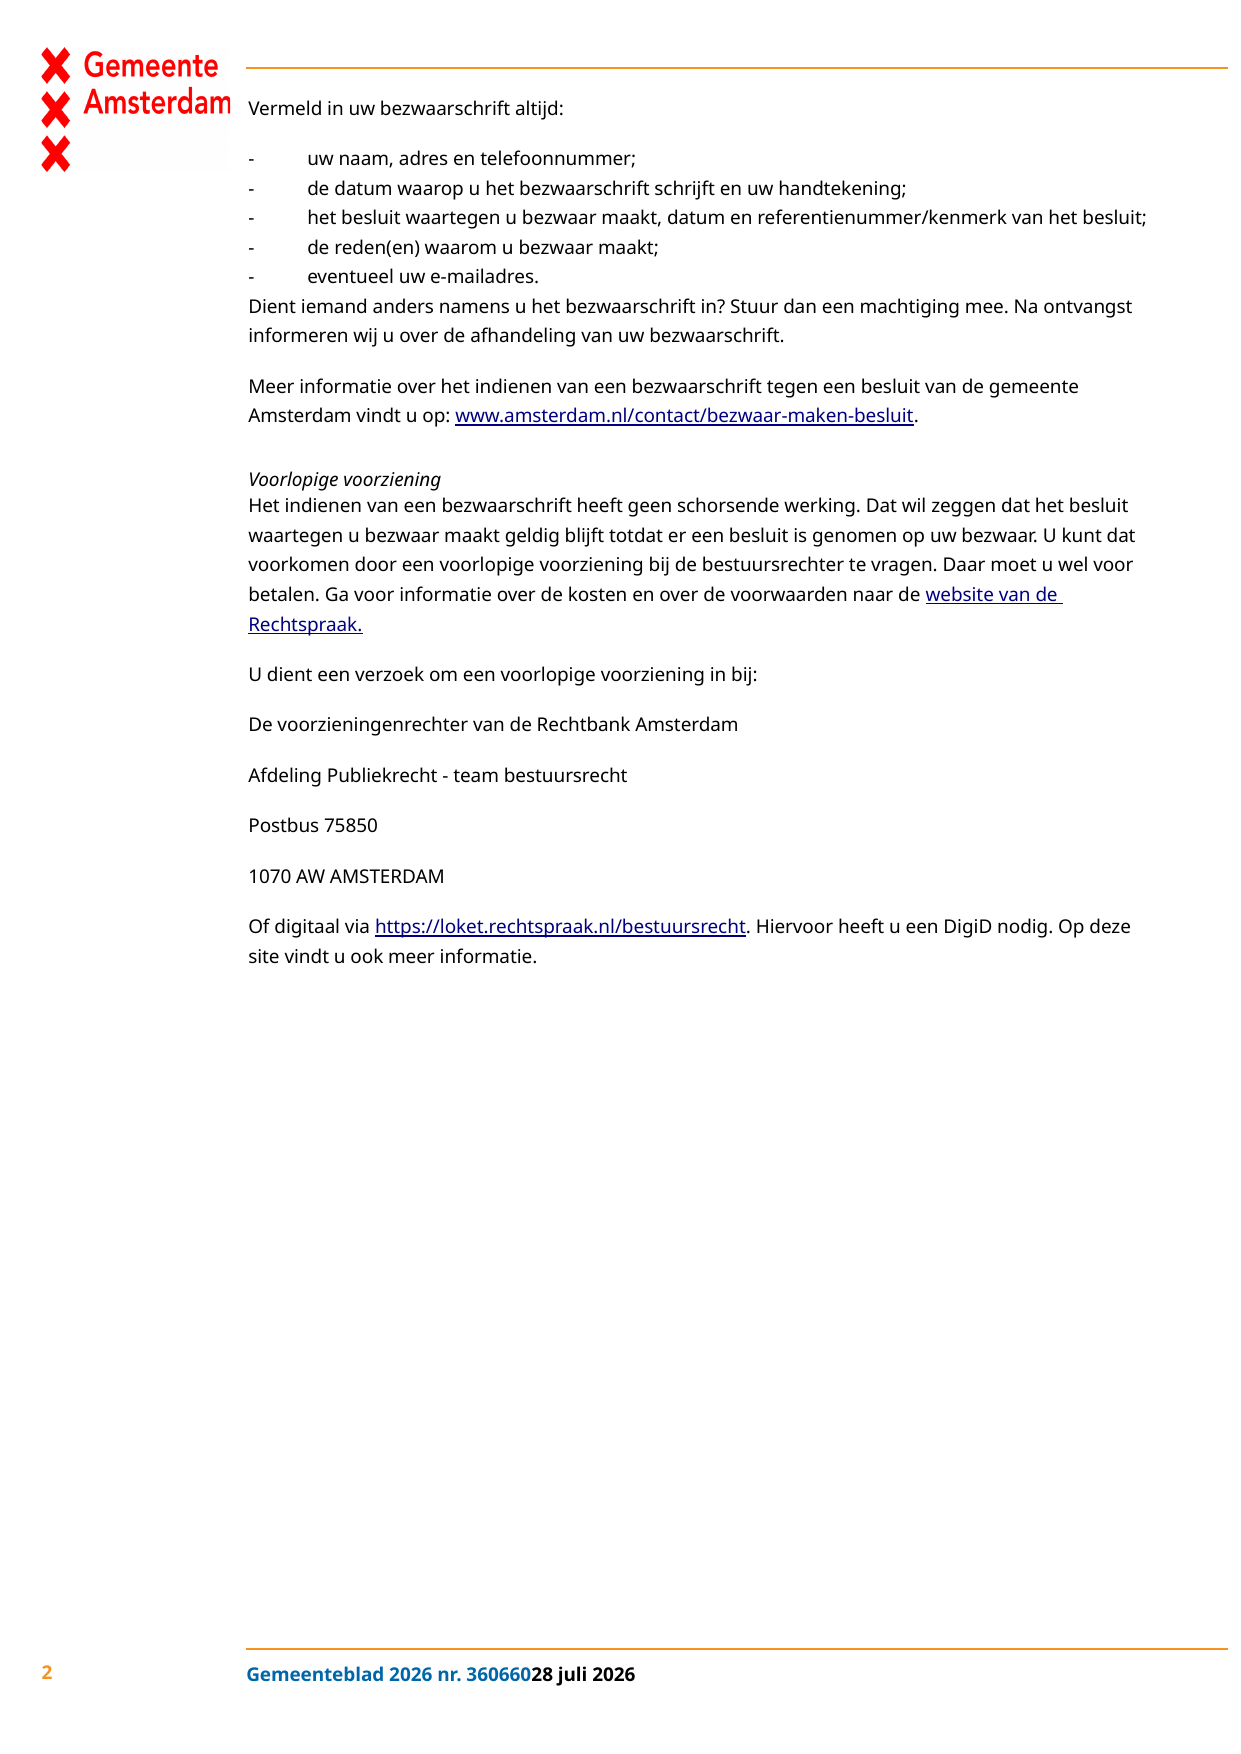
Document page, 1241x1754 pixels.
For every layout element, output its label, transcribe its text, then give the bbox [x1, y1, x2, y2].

text U dient een verzoek om een voorlopige voorziening in bij: [248, 661, 1152, 687]
list het besluit waartegen u bezwaar maakt, datum en referentienummer/kenmerk van het besluit; [248, 204, 1152, 230]
list de reden(en) waarom u bezwaar maakt; [248, 234, 1152, 260]
text Vermeld in uw bezwaarschrift altijd: [248, 95, 1152, 121]
text Afdeling Publiekrecht - team bestuursrecht [248, 762, 1152, 788]
text Meer informatie over het indienen van een bezwaarschrift tegen een besluit van de gemeente Amsterdam vindt u op: www.amsterdam.nl/contact/bezwaar-maken-besluit. [248, 373, 1152, 428]
text 1070 AW AMSTERDAM [248, 863, 1152, 888]
list eventueel uw e-mailadres. [248, 263, 1152, 289]
list uw naam, adres en telefoonnummer; [248, 145, 1152, 171]
picture [41, 47, 231, 172]
text Dient iemand anders namens u het bezwaarschrift in? Stuur dan een machtiging mee. Na ontvangst informeren wij u over de afhandeling van uw bezwaarschrift. [248, 293, 1152, 348]
text Of digitaal via https://loket.rechtspraak.nl/bestuursrecht. Hiervoor heeft u een DigiD nodig. Op deze site vindt u ook meer informatie. [248, 913, 1152, 968]
text Voorlopige voorziening [248, 467, 1152, 492]
text Het indienen van een bezwaarschrift heeft geen schorsende werking. Dat wil zeggen dat het besluit waartegen u bezwaar maakt geldig blijft totdat er een besluit is genomen op uw bezwaar. U kunt dat voorkomen door een voorlopige voorziening bij de bestuursrechter te vragen. Daar moet u wel voor betalen. Ga voor informatie over de kosten en over de voorwaarden naar de website van de Rechtspraak. [248, 492, 1152, 636]
text De voorzieningenrechter van de Rechtbank Amsterdam [248, 712, 1152, 737]
text Postbus 75850 [248, 812, 1152, 838]
list de datum waarop u het bezwaarschrift schrijft en uw handtekening; [248, 175, 1152, 201]
